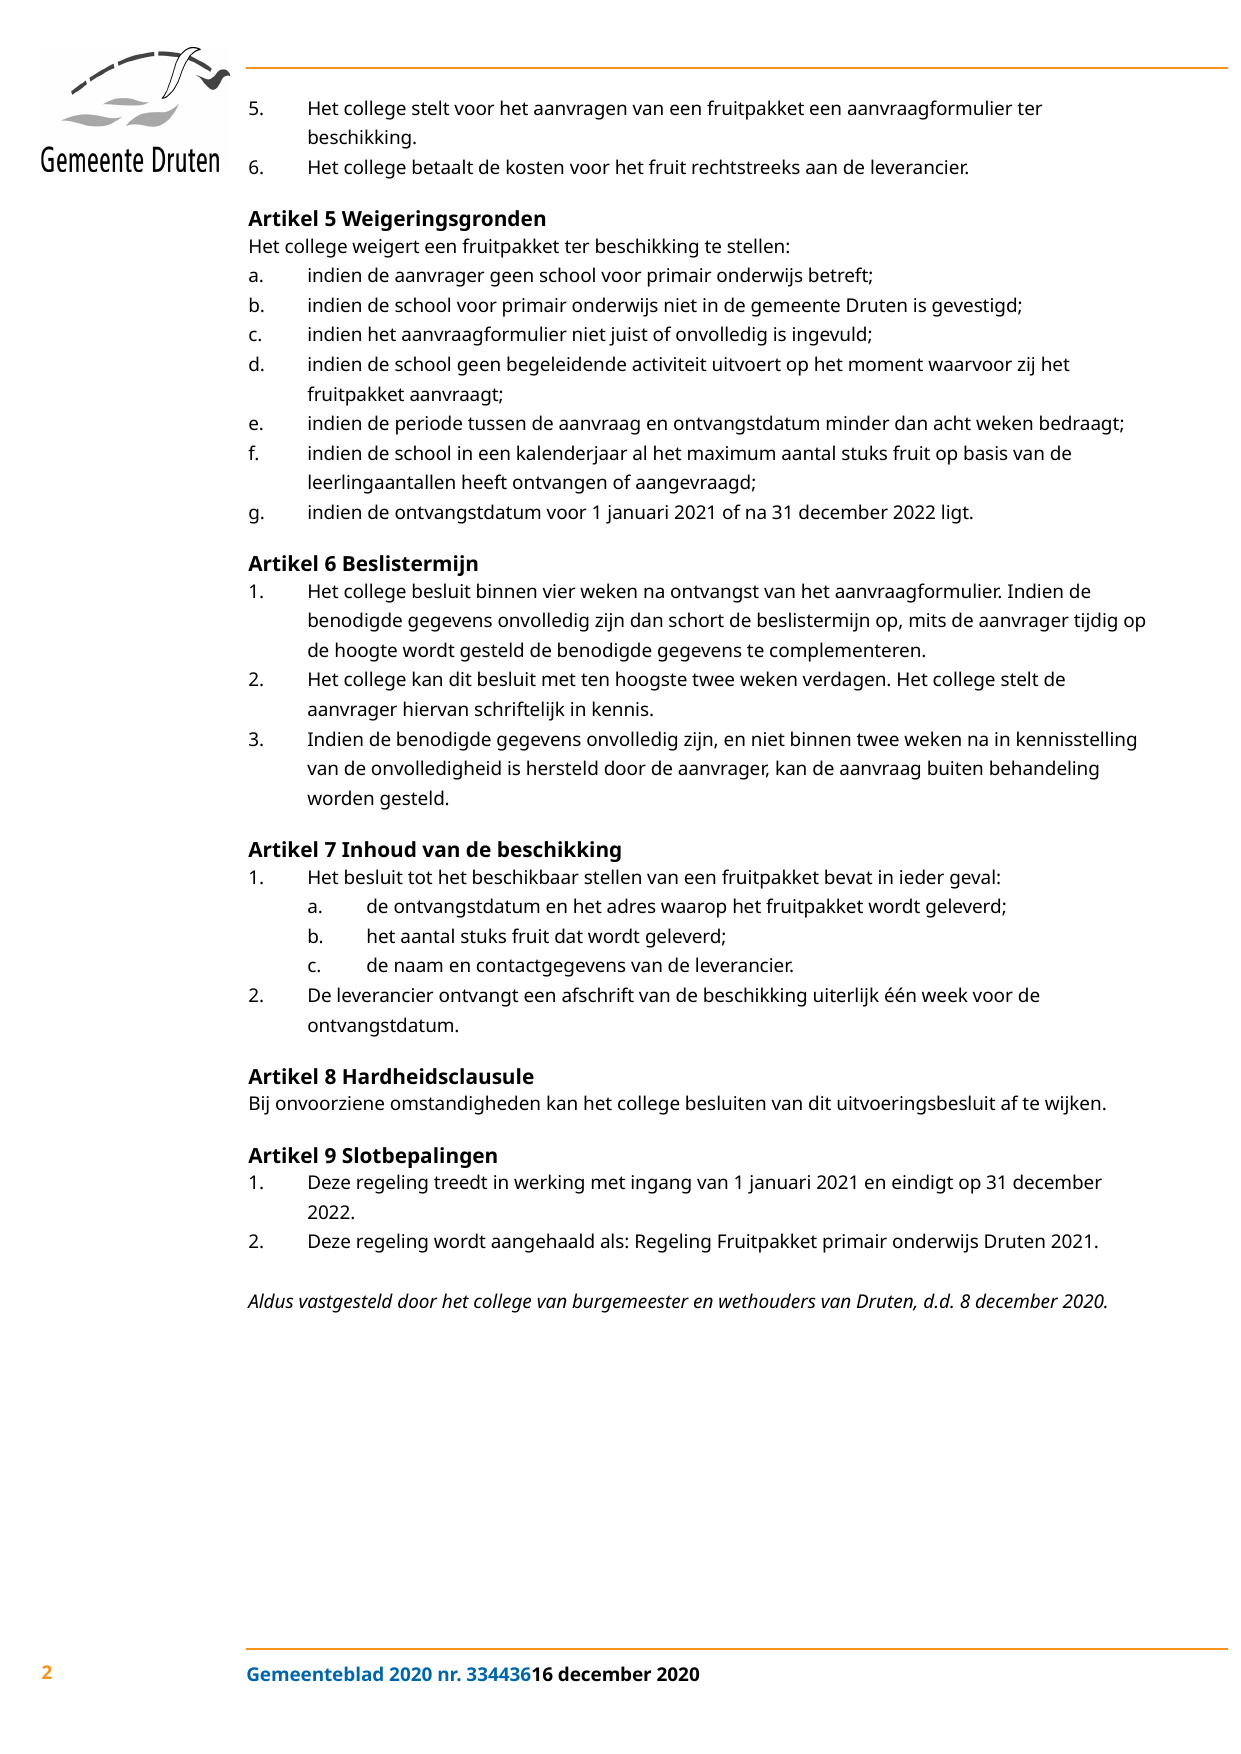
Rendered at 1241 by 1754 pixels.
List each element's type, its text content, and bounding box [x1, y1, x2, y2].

list Deze regeling treedt in werking met ingang van 1 januari 2021 en eindigt op 31 december 2022. [248, 1169, 1152, 1225]
list Het college kan dit besluit met ten hoogste twee weken verdagen. Het college stelt de aanvrager hiervan schriftelijk in kennis. [248, 667, 1152, 722]
list indien de school in een kalenderjaar al het maximum aantal stuks fruit op basis van de leerlingaantallen heeft ontvangen of aangevraagd; [248, 440, 1152, 495]
list indien de school voor primair onderwijs niet in de gemeente Druten is gevestigd; [248, 292, 1152, 318]
text Artikel 6 Beslistermijn [248, 549, 1152, 578]
text Artikel 9 Slotbepalingen [248, 1141, 1152, 1169]
list Het college stelt voor het aanvragen van een fruitpakket een aanvraagformulier ter beschikking. [248, 95, 1152, 150]
text Artikel 7 Inhoud van de beschikking [248, 835, 1152, 864]
list Indien de benodigde gegevens onvolledig zijn, en niet binnen twee weken na in kennisstelling van de onvolledigheid is hersteld door de aanvrager, kan de aanvraag buiten behandeling worden gesteld. [248, 726, 1152, 811]
text Het college weigert een fruitpakket ter beschikking te stellen: [248, 233, 1152, 258]
list de naam en contactgegevens van de leverancier. [307, 953, 1152, 978]
list de ontvangstdatum en het adres waarop het fruitpakket wordt geleverd; [307, 893, 1152, 919]
text Artikel 8 Hardheidsclausule [248, 1062, 1152, 1091]
picture [41, 47, 231, 172]
list indien de aanvrager geen school voor primair onderwijs betreft; [248, 262, 1152, 288]
list Het college betaalt de kosten voor het fruit rechtstreeks aan de leverancier. [248, 154, 1152, 180]
text Aldus vastgesteld door het college van burgemeester en wethouders van Druten, d.d. 8 december 2020. [248, 1288, 1152, 1313]
list De leverancier ontvangt een afschrift van de beschikking uiterlijk één week voor de ontvangstdatum. [248, 982, 1152, 1037]
list indien het aanvraagformulier niet juist of onvolledig is ingevuld; [248, 322, 1152, 347]
list Deze regeling wordt aangehaald als: Regeling Fruitpakket primair onderwijs Druten 2021. [248, 1229, 1152, 1254]
list indien de school geen begeleidende activiteit uitvoert op het moment waarvoor zij het fruitpakket aanvraagt; [248, 351, 1152, 406]
list Het college besluit binnen vier weken na ontvangst van het aanvraagformulier. Indien de benodigde gegevens onvolledig zijn dan schort de beslistermijn op, mits de aanvrager tijdig op de hoogte wordt gesteld de benodigde gegevens te complementeren. [248, 578, 1152, 663]
text Bij onvoorziene omstandigheden kan het college besluiten van dit uitvoeringsbesluit af te wijken. [248, 1091, 1152, 1116]
list het aantal stuks fruit dat wordt geleverd; [307, 923, 1152, 949]
list Het besluit tot het beschikbaar stellen van een fruitpakket bevat in ieder geval: [248, 864, 1152, 889]
list indien de ontvangstdatum voor 1 januari 2021 of na 31 december 2022 ligt. [248, 499, 1152, 525]
list indien de periode tussen de aanvraag en ontvangstdatum minder dan acht weken bedraagt; [248, 410, 1152, 436]
text Artikel 5 Weigeringsgronden [248, 204, 1152, 233]
